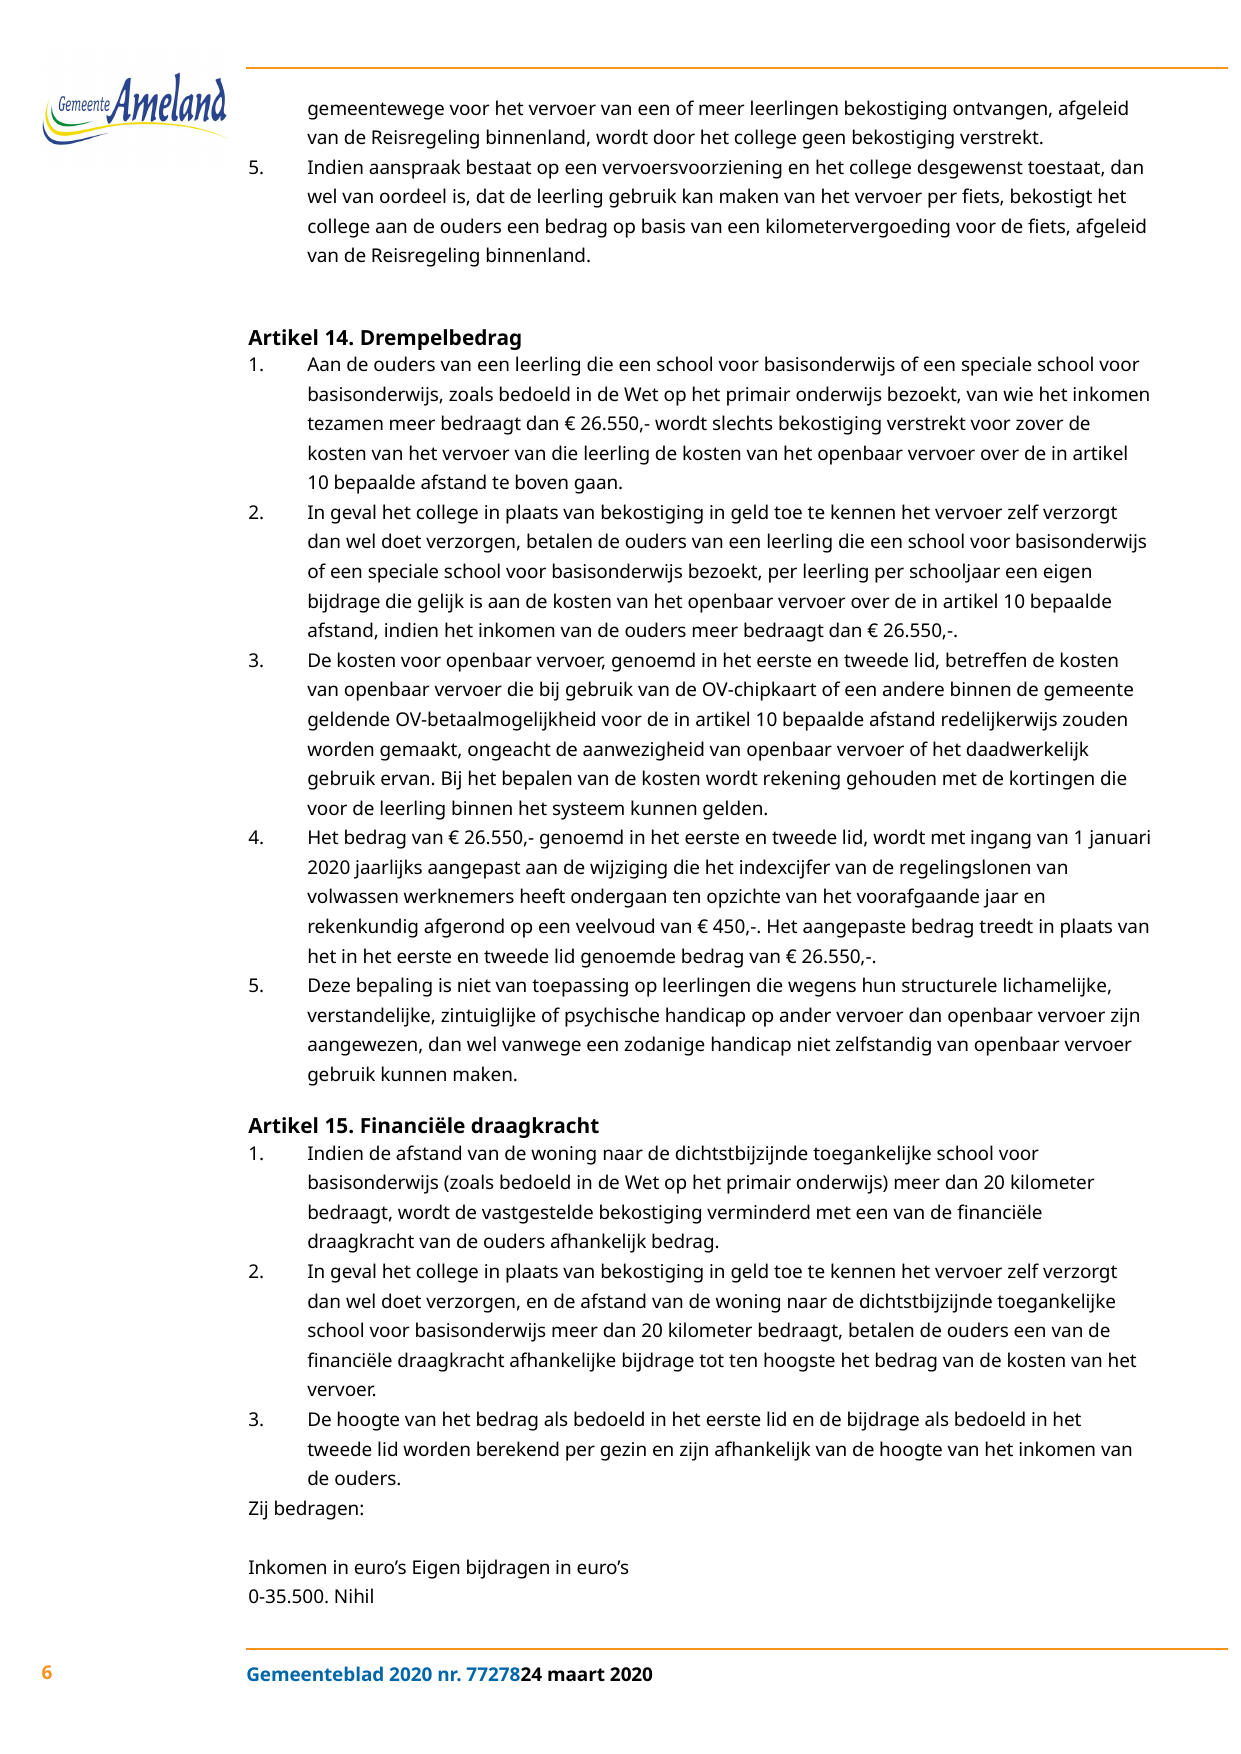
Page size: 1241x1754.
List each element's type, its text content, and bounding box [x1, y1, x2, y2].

list In geval het college in plaats van bekostiging in geld toe te kennen het vervoer zelf verzorgt dan wel doet verzorgen, en de afstand van de woning naar de dichtstbijzijnde toegankelijke school voor basisonderwijs meer dan 20 kilometer bedraagt, betalen de ouders een van de financiële draagkracht afhankelijke bijdrage tot ten hoogste het bedrag van de kosten van het vervoer. [248, 1258, 1152, 1402]
list Aan de ouders van een leerling die een school voor basisonderwijs of een speciale school voor basisonderwijs, zoals bedoeld in de Wet op het primair onderwijs bezoekt, van wie het inkomen tezamen meer bedraagt dan € 26.550,- wordt slechts bekostiging verstrekt voor zover de kosten van het vervoer van die leerling de kosten van het openbaar vervoer over de in artikel 10 bepaalde afstand te boven gaan. [248, 351, 1152, 495]
text 0-35.500. Nihil [248, 1584, 1152, 1609]
text Artikel 15. Financiële draagkracht [248, 1112, 1152, 1140]
text Artikel 14. Drempelbedrag [248, 323, 1152, 351]
text Inkomen in euro’s Eigen bijdragen in euro’s [248, 1554, 1152, 1580]
text Zij bedragen: [248, 1495, 1152, 1521]
list Indien aanspraak bestaat op een vervoersvoorziening en het college desgewenst toestaat, dan wel van oordeel is, dat de leerling gebruik kan maken van het vervoer per fiets, bekostigt het college aan de ouders een bedrag op basis van een kilometervergoeding voor de fiets, afgeleid van de Reisregeling binnenland. [248, 154, 1152, 268]
picture [41, 47, 231, 172]
list Indien de afstand van de woning naar de dichtstbijzijnde toegankelijke school voor basisonderwijs (zoals bedoeld in de Wet op het primair onderwijs) meer dan 20 kilometer bedraagt, wordt de vastgestelde bekostiging verminderd met een van de financiële draagkracht van de ouders afhankelijk bedrag. [248, 1140, 1152, 1254]
list Deze bepaling is niet van toepassing op leerlingen die wegens hun structurele lichamelijke, verstandelijke, zintuiglijke of psychische handicap op ander vervoer dan openbaar vervoer zijn aangewezen, dan wel vanwege een zodanige handicap niet zelfstandig van openbaar vervoer gebruik kunnen maken. [248, 972, 1152, 1087]
list In geval het college in plaats van bekostiging in geld toe te kennen het vervoer zelf verzorgt dan wel doet verzorgen, betalen de ouders van een leerling die een school voor basisonderwijs of een speciale school voor basisonderwijs bezoekt, per leerling per schooljaar een eigen bijdrage die gelijk is aan de kosten van het openbaar vervoer over de in artikel 10 bepaalde afstand, indien het inkomen van de ouders meer bedraagt dan € 26.550,-. [248, 499, 1152, 643]
list De kosten voor openbaar vervoer, genoemd in het eerste en tweede lid, betreffen de kosten van openbaar vervoer die bij gebruik van de OV-chipkaart of een andere binnen de gemeente geldende OV-betaalmogelijkheid voor de in artikel 10 bepaalde afstand redelijkerwijs zouden worden gemaakt, ongeacht de aanwezigheid van openbaar vervoer of het daadwerkelijk gebruik ervan. Bij het bepalen van de kosten wordt rekening gehouden met de kortingen die voor de leerling binnen het systeem kunnen gelden. [248, 647, 1152, 821]
list gemeentewege voor het vervoer van een of meer leerlingen bekostiging ontvangen, afgeleid van de Reisregeling binnenland, wordt door het college geen bekostiging verstrekt. [248, 95, 1152, 150]
list De hoogte van het bedrag als bedoeld in het eerste lid en de bijdrage als bedoeld in het tweede lid worden berekend per gezin en zijn afhankelijk van de hoogte van het inkomen van de ouders. [248, 1406, 1152, 1491]
list Het bedrag van € 26.550,- genoemd in het eerste en tweede lid, wordt met ingang van 1 januari 2020 jaarlijks aangepast aan de wijziging die het indexcijfer van de regelingslonen van volwassen werknemers heeft ondergaan ten opzichte van het voorafgaande jaar en rekenkundig afgerond op een veelvoud van € 450,-. Het aangepaste bedrag treedt in plaats van het in het eerste en tweede lid genoemde bedrag van € 26.550,-. [248, 824, 1152, 968]
